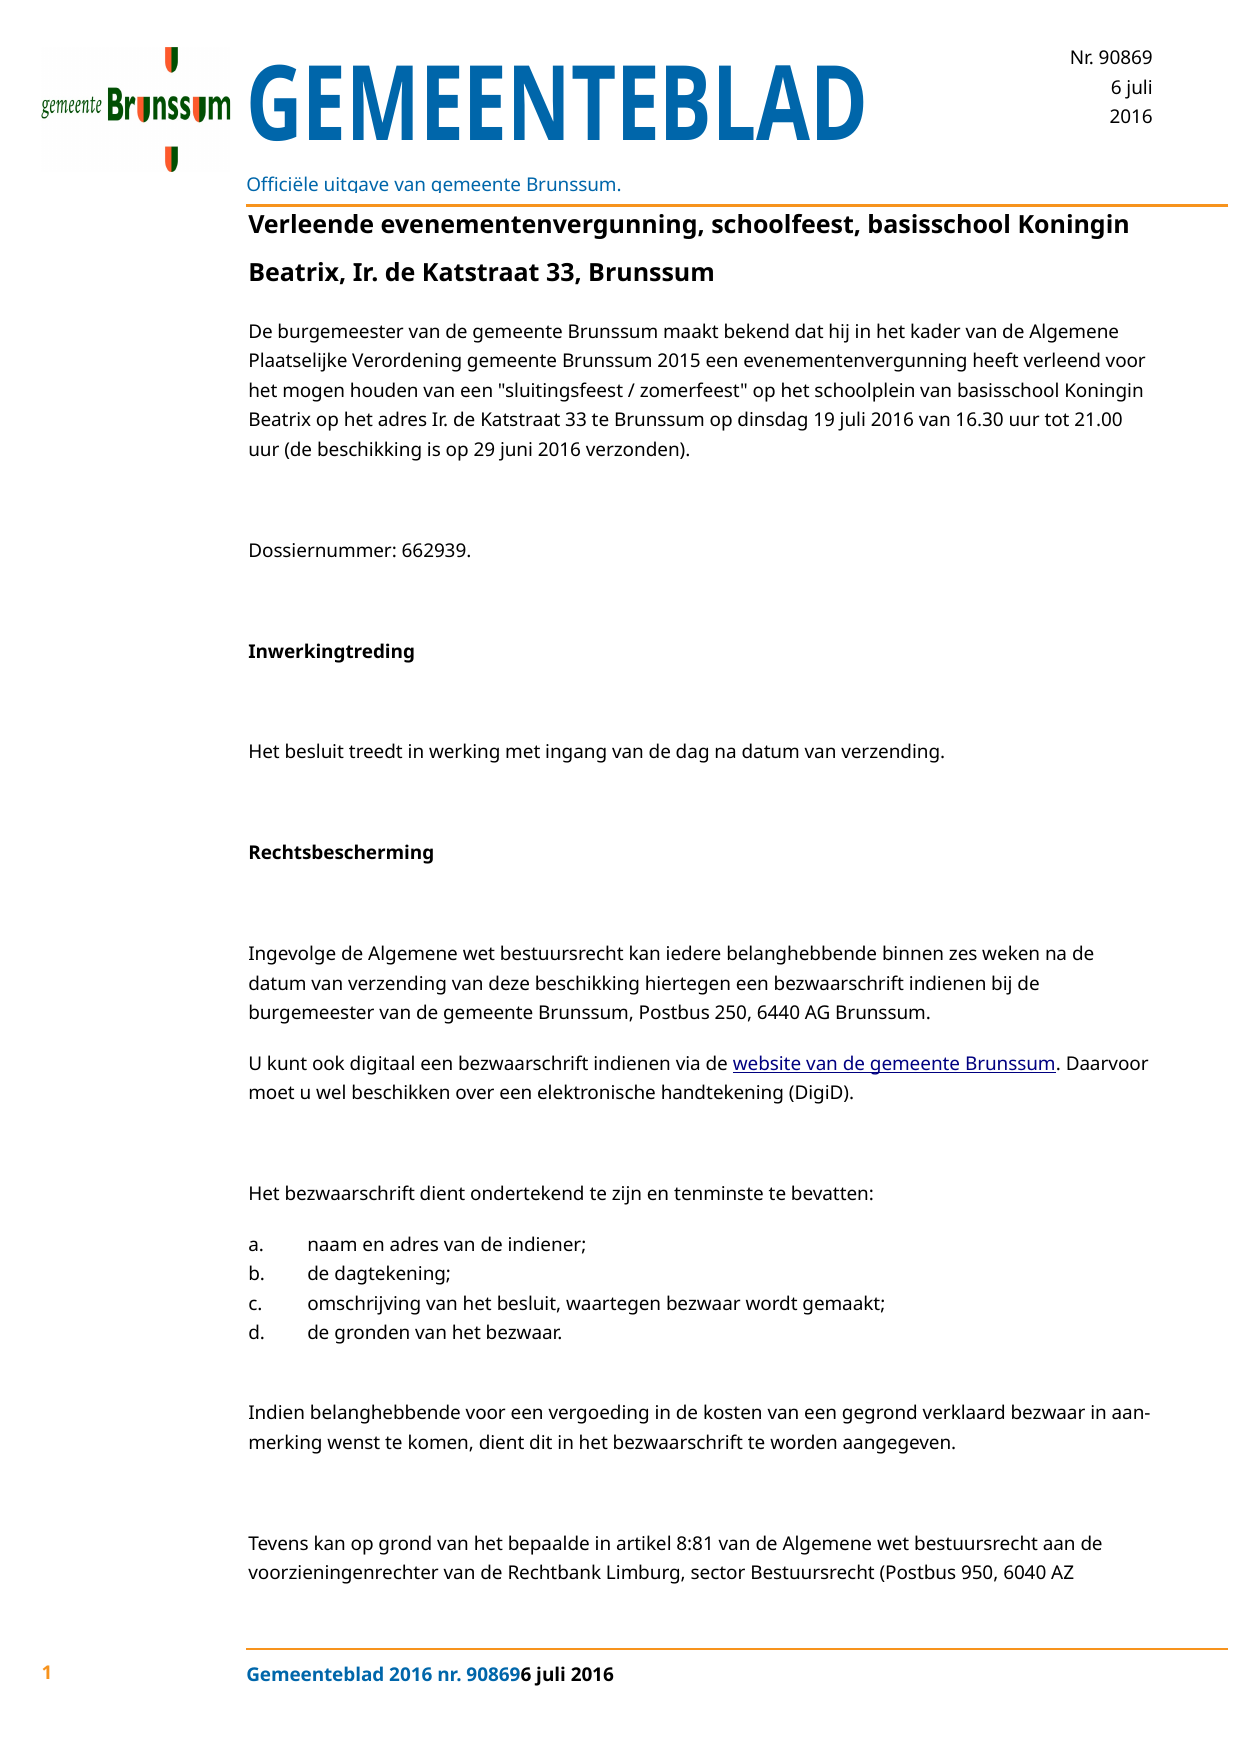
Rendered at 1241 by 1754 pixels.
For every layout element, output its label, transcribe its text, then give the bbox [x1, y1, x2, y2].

list omschrijving van het besluit, waartegen bezwaar wordt gemaakt; [248, 1290, 1152, 1316]
text Het bezwaarschrift dient ondertekend te zijn en tenminste te bevatten: [248, 1180, 1152, 1206]
text De burgemeester van de gemeente Brunssum maakt bekend dat hij in het kader van de Algemene Plaatselijke Verordening gemeente Brunssum 2015 een evenementenvergunning heeft verleend voor het mogen houden van een "sluitingsfeest / zomerfeest" op het schoolplein van basisschool Koningin Beatrix op het adres Ir. de Katstraat 33 te Brunssum op dinsdag 19 juli 2016 van 16.30 uur tot 21.00 uur (de beschikking is op 29 juni 2016 verzonden). [248, 318, 1152, 462]
text Rechtsbescherming [248, 839, 1152, 865]
picture [41, 47, 231, 172]
text Indien belanghebbende voor een vergoeding in de kosten van een gegrond verklaard bezwaar in aan-merking wenst te komen, dient dit in het bezwaarschrift te worden aangegeven. [248, 1399, 1152, 1455]
list de gronden van het bezwaar. [248, 1319, 1152, 1345]
text Tevens kan op grond van het bepaalde in artikel 8:81 van de Algemene wet bestuursrecht aan de voorzieningenrechter van de Rechtbank Limburg, sector Bestuursrecht (Postbus 950, 6040 AZ [248, 1530, 1152, 1585]
text Dossiernummer: 662939. [248, 537, 1152, 563]
list naam en adres van de indiener; [248, 1231, 1152, 1257]
text Inwerkingtreding [248, 638, 1152, 664]
text Het besluit treedt in werking met ingang van de dag na datum van verzending. [248, 739, 1152, 764]
list de dagtekening; [248, 1260, 1152, 1286]
text U kunt ook digitaal een bezwaarschrift indienen via de website van de gemeente Brunssum. Daarvoor moet u wel beschikken over een elektronische handtekening (DigiD). [248, 1050, 1152, 1105]
text Verleende evenementenvergunning, schoolfeest, basisschool Koningin Beatrix, Ir. de Katstraat 33, Brunssum [248, 207, 1152, 288]
text Ingevolge de Algemene wet bestuursrecht kan iedere belanghebbende binnen zes weken na de datum van verzending van deze beschikking hiertegen een bezwaarschrift indienen bij de burgemeester van de gemeente Brunssum, Postbus 250, 6440 AG Brunssum. [248, 940, 1152, 1025]
